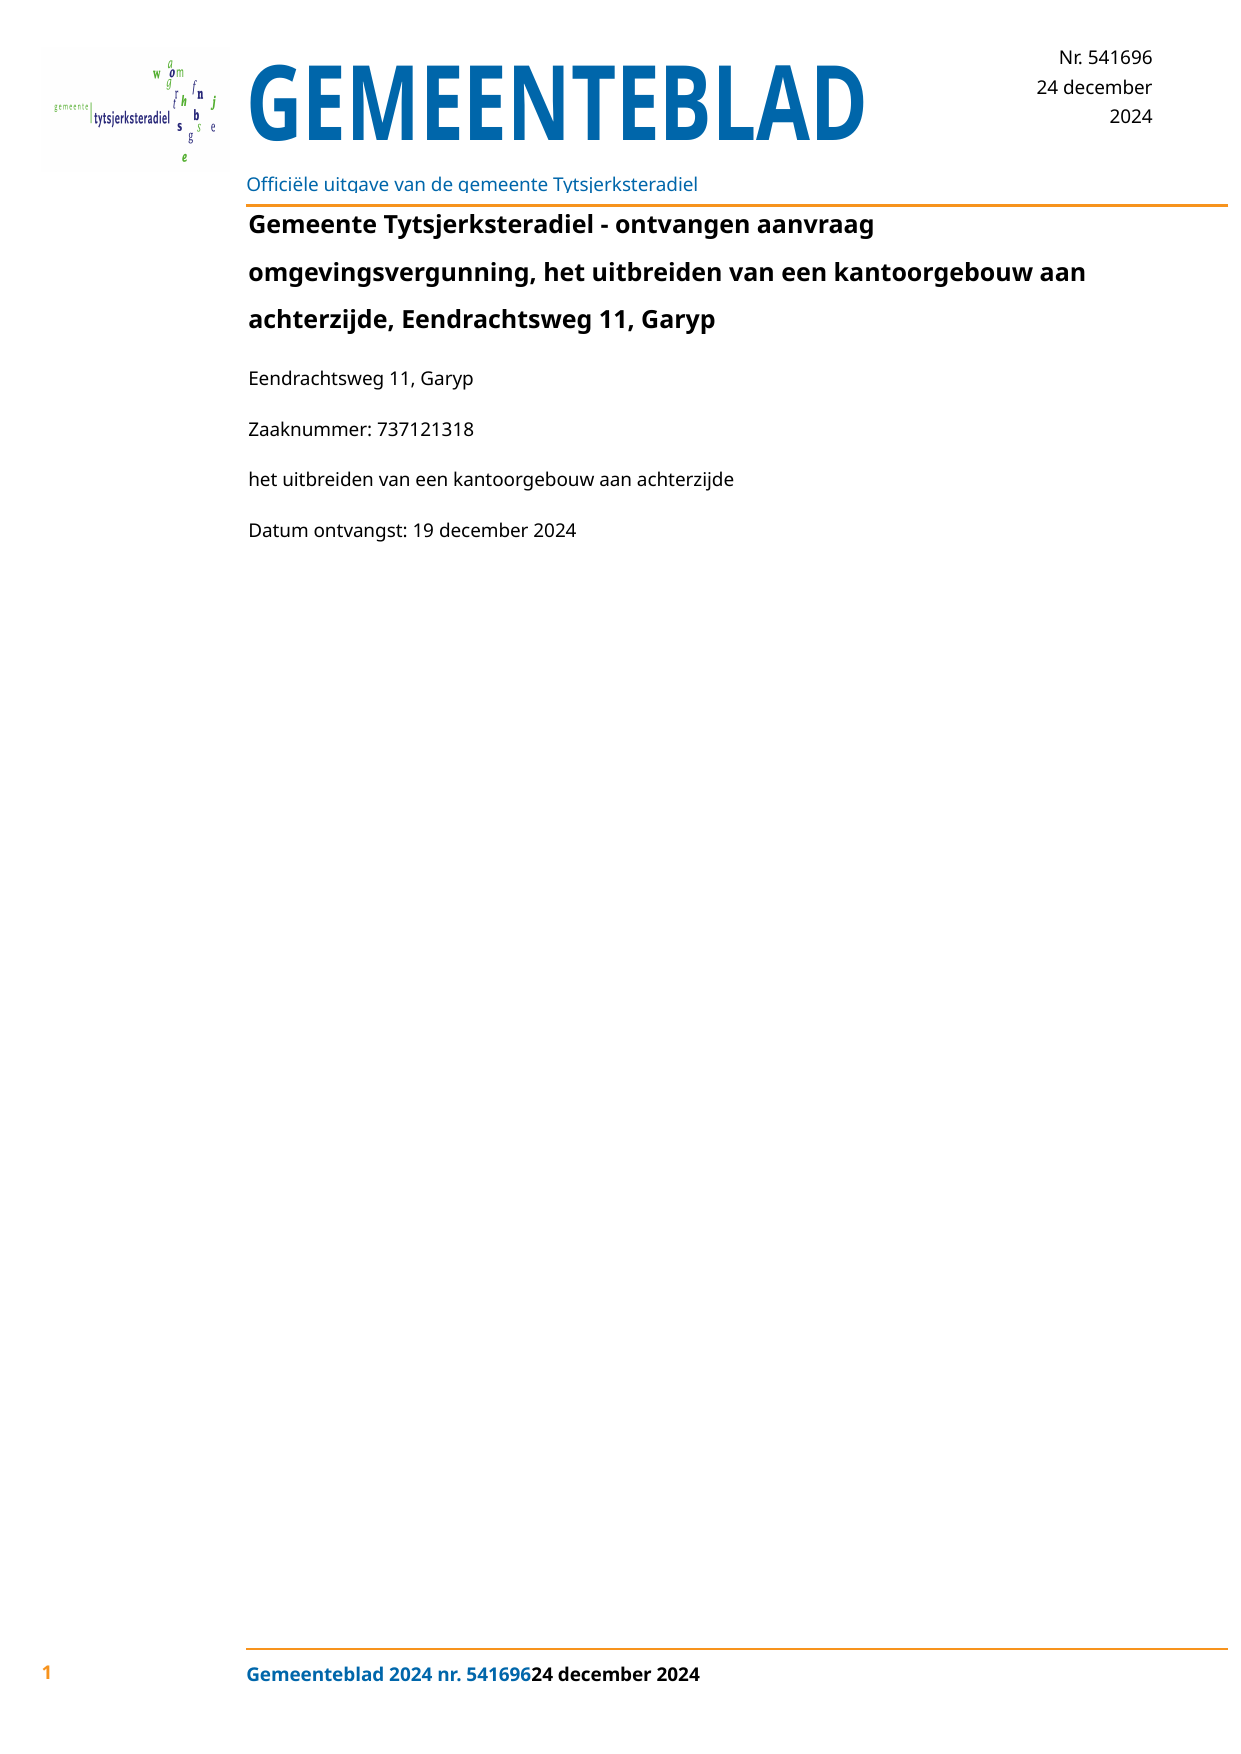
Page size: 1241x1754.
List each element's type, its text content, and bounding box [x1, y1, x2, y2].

text het uitbreiden van een kantoorgebouw aan achterzijde [248, 466, 1152, 492]
picture [41, 47, 231, 172]
text Datum ontvangst: 19 december 2024 [248, 517, 1152, 542]
text Zaaknummer: 737121318 [248, 416, 1152, 442]
text Eendrachtsweg 11, Garyp [248, 366, 1152, 391]
text Gemeente Tytsjerksteradiel - ontvangen aanvraag omgevingsvergunning, het uitbreiden van een kantoorgebouw aan achterzijde, Eendrachtsweg 11, Garyp [248, 207, 1152, 336]
